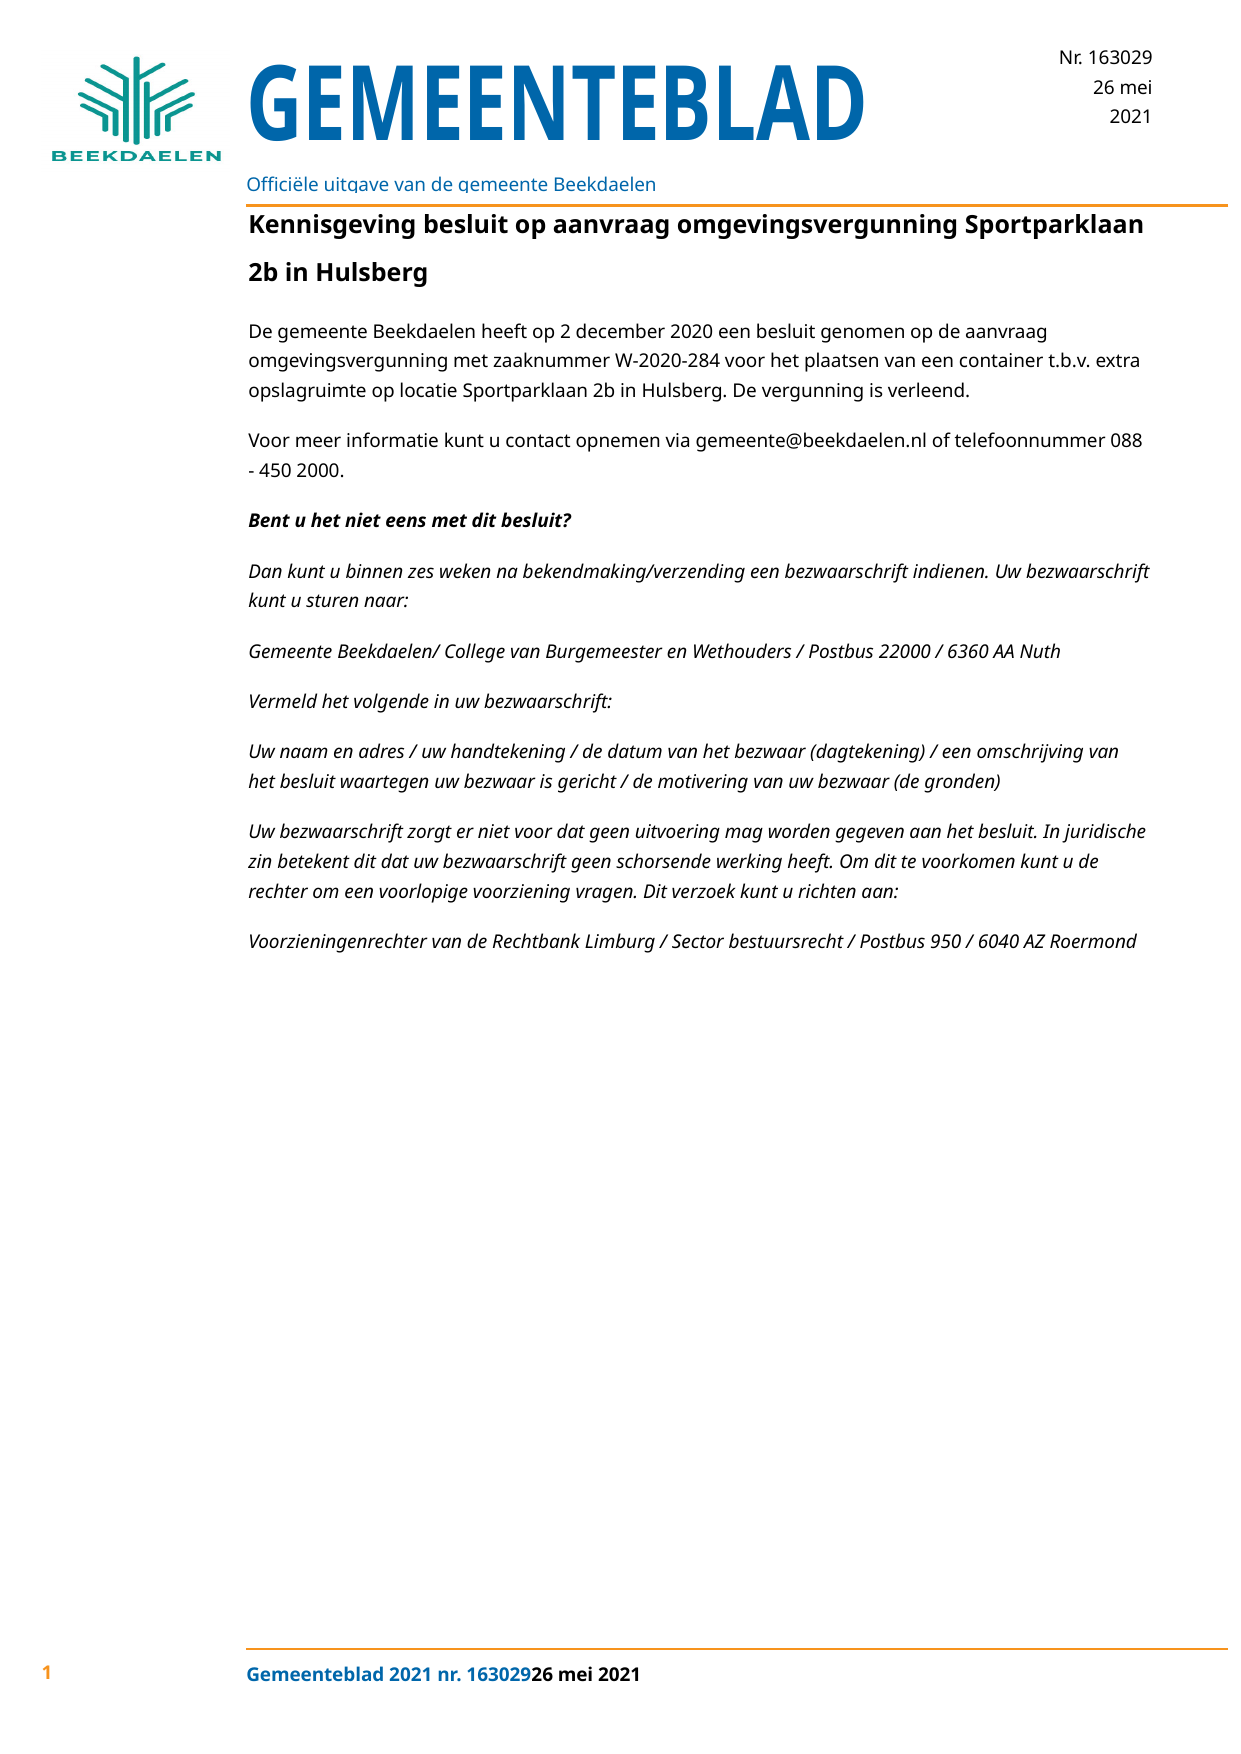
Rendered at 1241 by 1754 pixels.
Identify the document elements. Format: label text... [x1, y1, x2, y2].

text Uw bezwaarschrift zorgt er niet voor dat geen uitvoering mag worden gegeven aan het besluit. In juridische zin betekent dit dat uw bezwaarschrift geen schorsende werking heeft. Om dit te voorkomen kunt u de rechter om een voorlopige voorziening vragen. Dit verzoek kunt u richten aan: [248, 819, 1152, 904]
text Uw naam en adres / uw handtekening / de datum van het bezwaar (dagtekening) / een omschrijving van het besluit waartegen uw bezwaar is gericht / de motivering van uw bezwaar (de gronden) [248, 739, 1152, 794]
text Gemeente Beekdaelen/ College van Burgemeester en Wethouders / Postbus 22000 / 6360 AA Nuth [248, 638, 1152, 664]
text Dan kunt u binnen zes weken na bekendmaking/verzending een bezwaarschrift indienen. Uw bezwaarschrift kunt u sturen naar: [248, 558, 1152, 613]
text Kennisgeving besluit op aanvraag omgevingsvergunning Sportparklaan 2b in Hulsberg [248, 207, 1152, 288]
text Vermeld het volgende in uw bezwaarschrift: [248, 688, 1152, 714]
picture [41, 47, 231, 172]
text De gemeente Beekdaelen heeft op 2 december 2020 een besluit genomen op de aanvraag omgevingsvergunning met zaaknummer W-2020-284 voor het plaatsen van een container t.b.v. extra opslagruimte op locatie Sportparklaan 2b in Hulsberg. De vergunning is verleend. [248, 318, 1152, 403]
text Voorzieningenrechter van de Rechtbank Limburg / Sector bestuursrecht / Postbus 950 / 6040 AZ Roermond [248, 928, 1152, 954]
text Bent u het niet eens met dit besluit? [248, 507, 1152, 533]
text Voor meer informatie kunt u contact opnemen via gemeente@beekdaelen.nl of telefoonnummer 088 - 450 2000. [248, 427, 1152, 483]
